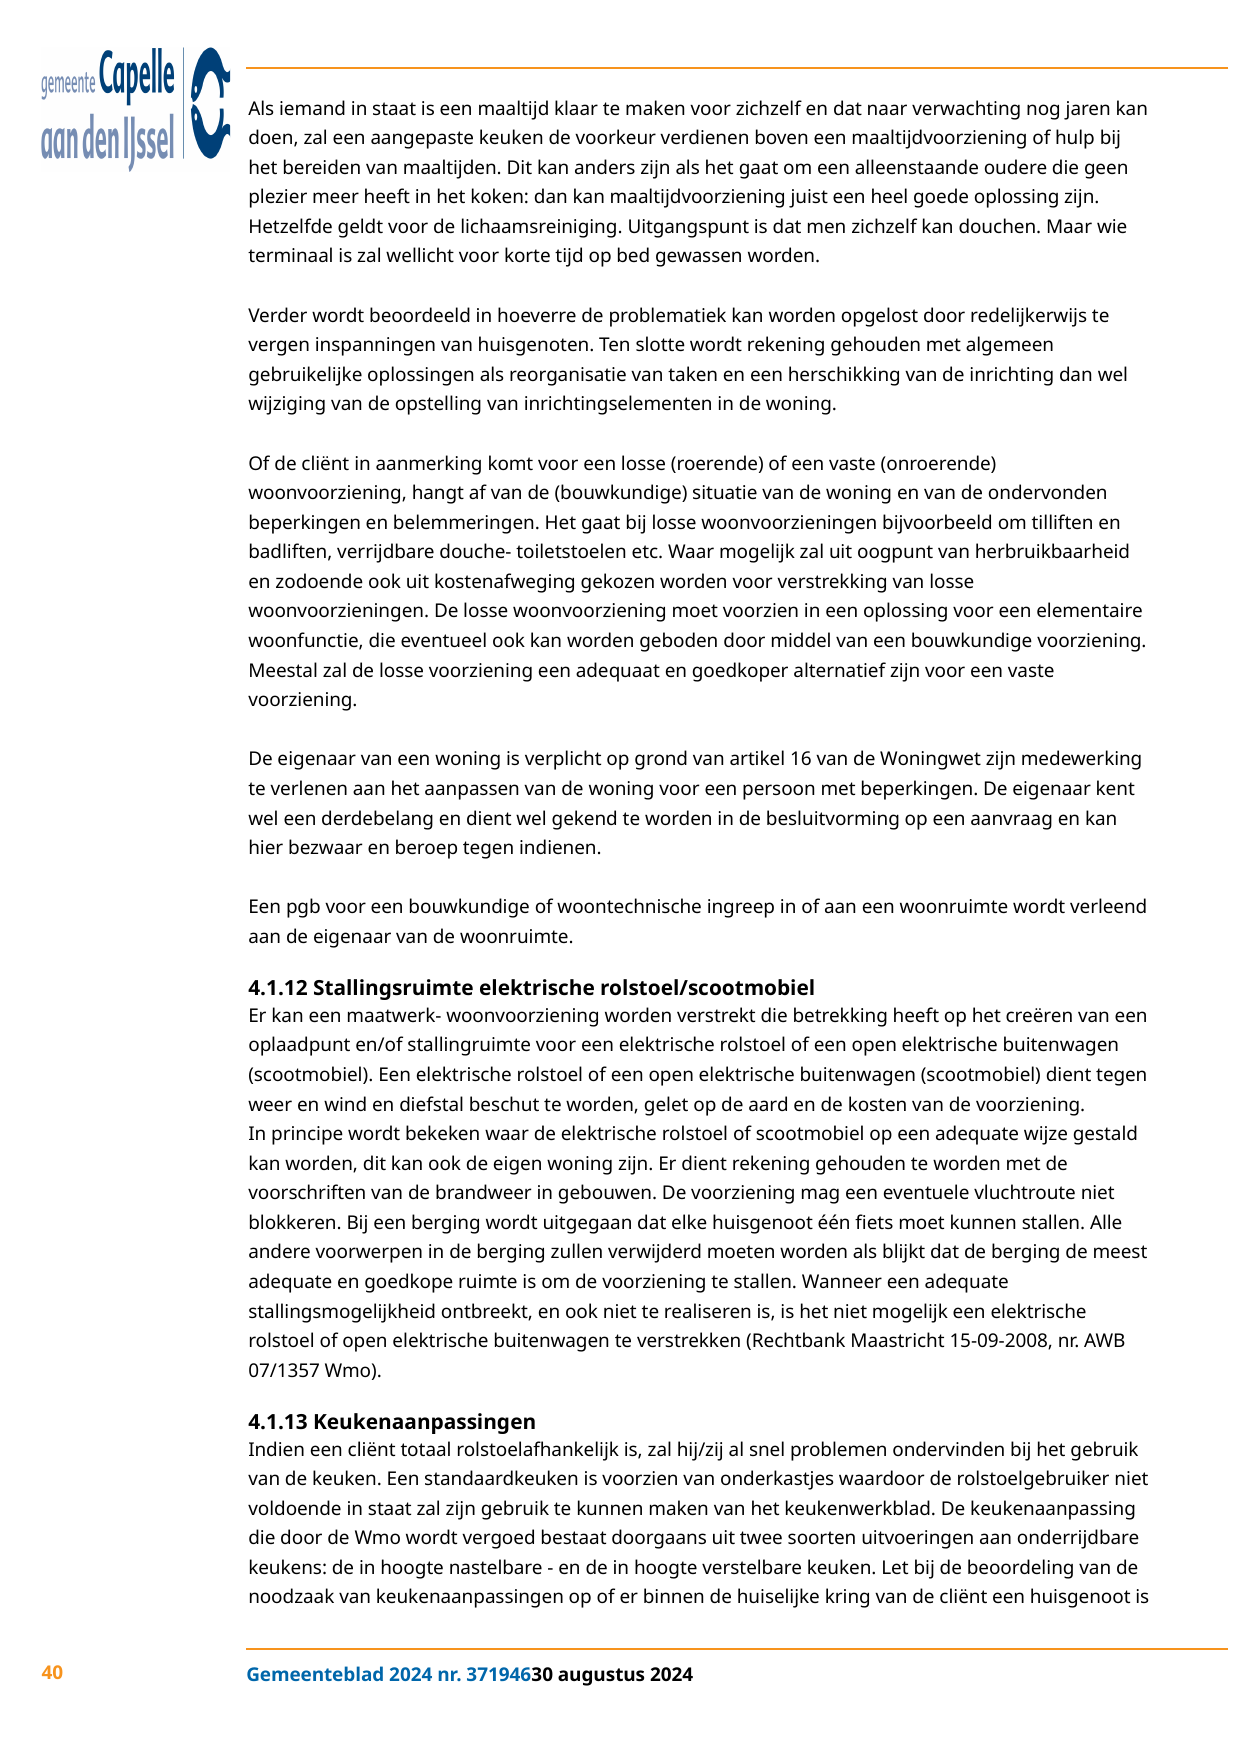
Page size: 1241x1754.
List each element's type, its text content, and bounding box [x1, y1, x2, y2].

text Indien een cliënt totaal rolstoelafhankelijk is, zal hij/zij al snel problemen ondervinden bij het gebruik van de keuken. Een standaardkeuken is voorzien van onderkastjes waardoor de rolstoelgebruiker niet voldoende in staat zal zijn gebruik te kunnen maken van het keukenwerkblad. De keukenaanpassing die door de Wmo wordt vergoed bestaat doorgaans uit twee soorten uitvoeringen aan onderrijdbare keukens: de in hoogte nastelbare - en de in hoogte verstelbare keuken. Let bij de beoordeling van de noodzaak van keukenaanpassingen op of er binnen de huiselijke kring van de cliënt een huisgenoot is [248, 1436, 1152, 1609]
text Een pgb voor een bouwkundige of woontechnische ingreep in of aan een woonruimte wordt verleend aan de eigenaar van de woonruimte. [248, 893, 1152, 949]
text De eigenaar van een woning is verplicht op grond van artikel 16 van de Woningwet zijn medewerking te verlenen aan het aanpassen van de woning voor een persoon met beperkingen. De eigenaar kent wel een derdebelang en dient wel gekend te worden in de besluitvorming op een aanvraag en kan hier bezwaar en beroep tegen indienen. [248, 746, 1152, 860]
text 4.1.13 Keukenaanpassingen [248, 1407, 1152, 1436]
text In principe wordt bekeken waar de elektrische rolstoel of scootmobiel op een adequate wijze gestald kan worden, dit kan ook de eigen woning zijn. Er dient rekening gehouden te worden met de voorschriften van de brandweer in gebouwen. De voorziening mag een eventuele vluchtroute niet blokkeren. Bij een berging wordt uitgegaan dat elke huisgenoot één fiets moet kunnen stallen. Alle andere voorwerpen in de berging zullen verwijderd moeten worden als blijkt dat de berging de meest adequate en goedkope ruimte is om de voorziening te stallen. Wanneer een adequate stallingsmogelijkheid ontbreekt, en ook niet te realiseren is, is het niet mogelijk een elektrische rolstoel of open elektrische buitenwagen te verstrekken (Rechtbank Maastricht 15-09-2008, nr. AWB 07/1357 Wmo). [248, 1120, 1152, 1383]
text Als iemand in staat is een maaltijd klaar te maken voor zichzelf en dat naar verwachting nog jaren kan doen, zal een aangepaste keuken de voorkeur verdienen boven een maaltijdvoorziening of hulp bij het bereiden van maaltijden. Dit kan anders zijn als het gaat om een alleenstaande oudere die geen plezier meer heeft in het koken: dan kan maaltijdvoorziening juist een heel goede oplossing zijn. Hetzelfde geldt voor de lichaamsreiniging. Uitgangspunt is dat men zichzelf kan douchen. Maar wie terminaal is zal wellicht voor korte tijd op bed gewassen worden. [248, 95, 1152, 268]
picture [41, 47, 231, 172]
text Of de cliënt in aanmerking komt voor een losse (roerende) of een vaste (onroerende) woonvoorziening, hangt af van de (bouwkundige) situatie van de woning en van de ondervonden beperkingen en belemmeringen. Het gaat bij losse woonvoorzieningen bijvoorbeeld om tilliften en badliften, verrijdbare douche- toiletstoelen etc. Waar mogelijk zal uit oogpunt van herbruikbaarheid en zodoende ook uit kostenafweging gekozen worden voor verstrekking van losse woonvoorzieningen. De losse woonvoorziening moet voorzien in een oplossing voor een elementaire woonfunctie, die eventueel ook kan worden geboden door middel van een bouwkundige voorziening. Meestal zal de losse voorziening een adequaat en goedkoper alternatief zijn voor een vaste voorziening. [248, 450, 1152, 712]
text 4.1.12 Stallingsruimte elektrische rolstoel/scootmobiel [248, 973, 1152, 1002]
text Er kan een maatwerk- woonvoorziening worden verstrekt die betrekking heeft op het creëren van een oplaadpunt en/of stallingruimte voor een elektrische rolstoel of een open elektrische buitenwagen (scootmobiel). Een elektrische rolstoel of een open elektrische buitenwagen (scootmobiel) dient tegen weer en wind en diefstal beschut te worden, gelet op de aard en de kosten van de voorziening. [248, 1002, 1152, 1116]
text Verder wordt beoordeeld in hoeverre de problematiek kan worden opgelost door redelijkerwijs te vergen inspanningen van huisgenoten. Ten slotte wordt rekening gehouden met algemeen gebruikelijke oplossingen als reorganisatie van taken en een herschikking van de inrichting dan wel wijziging van de opstelling van inrichtingselementen in de woning. [248, 302, 1152, 416]
